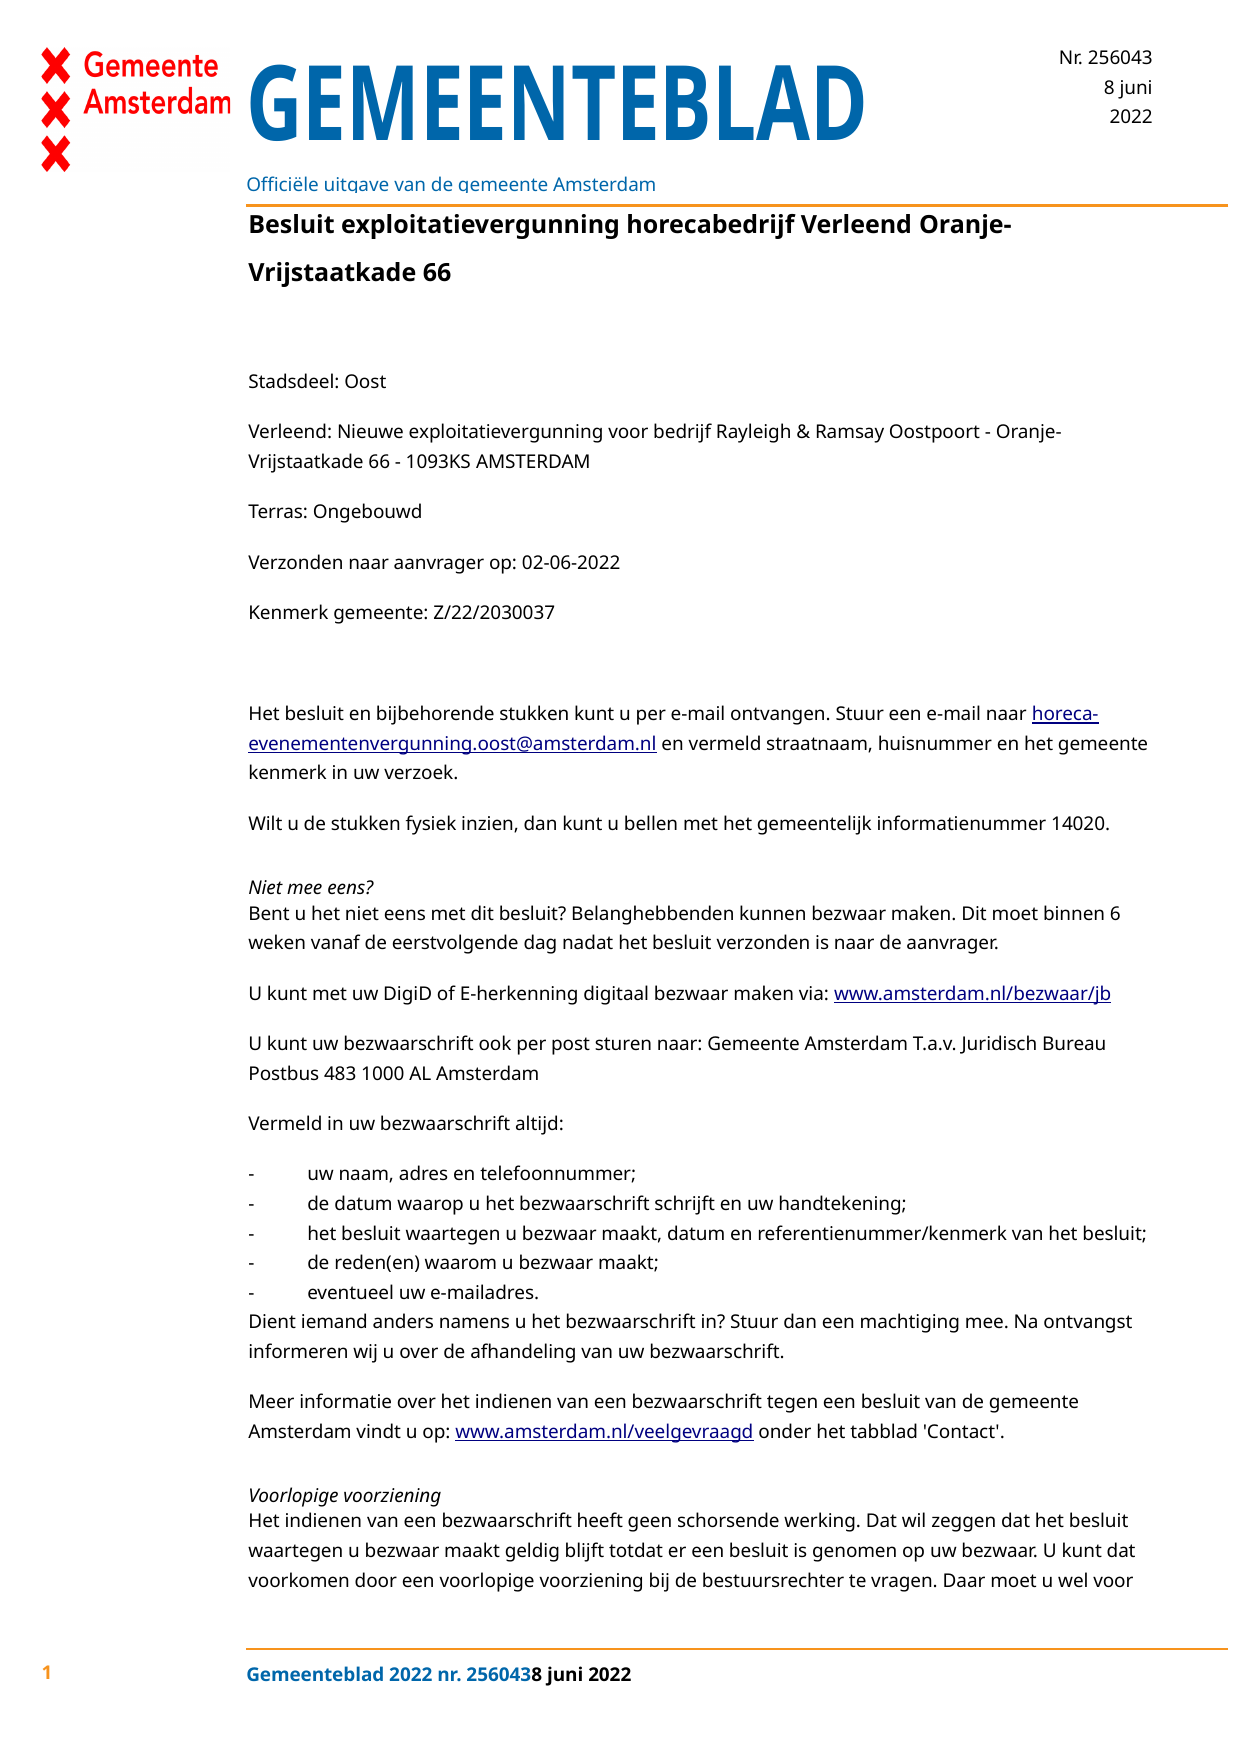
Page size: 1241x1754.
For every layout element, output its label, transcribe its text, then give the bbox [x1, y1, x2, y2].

text Bent u het niet eens met dit besluit? Belanghebbenden kunnen bezwaar maken. Dit moet binnen 6 weken vanaf de eerstvolgende dag nadat het besluit verzonden is naar de aanvrager. [248, 900, 1152, 955]
text Dient iemand anders namens u het bezwaarschrift in? Stuur dan een machtiging mee. Na ontvangst informeren wij u over de afhandeling van uw bezwaarschrift. [248, 1308, 1152, 1364]
text Wilt u de stukken fysiek inzien, dan kunt u bellen met het gemeentelijk informatienummer 14020. [248, 810, 1152, 836]
text Vermeld in uw bezwaarschrift altijd: [248, 1110, 1152, 1136]
text U kunt uw bezwaarschrift ook per post sturen naar: Gemeente Amsterdam T.a.v. Juridisch Bureau Postbus 483 1000 AL Amsterdam [248, 1030, 1152, 1085]
picture [41, 47, 231, 172]
text Het indienen van een bezwaarschrift heeft geen schorsende werking. Dat wil zeggen dat het besluit waartegen u bezwaar maakt geldig blijft totdat er een besluit is genomen op uw bezwaar. U kunt dat voorkomen door een voorlopige voorziening bij de bestuursrechter te vragen. Daar moet u wel voor [248, 1508, 1152, 1593]
text Verleend: Nieuwe exploitatievergunning voor bedrijf Rayleigh & Ramsay Oostpoort - Oranje-Vrijstaatkade 66 - 1093KS AMSTERDAM [248, 419, 1152, 474]
list uw naam, adres en telefoonnummer; [248, 1161, 1152, 1186]
list de reden(en) waarom u bezwaar maakt; [248, 1249, 1152, 1275]
text Stadsdeel: Oost [248, 368, 1152, 394]
list het besluit waartegen u bezwaar maakt, datum en referentienummer/kenmerk van het besluit; [248, 1220, 1152, 1245]
text U kunt met uw DigiD of E-herkenning digitaal bezwaar maken via: www.amsterdam.nl/bezwaar/jb [248, 980, 1152, 1005]
list eventueel uw e-mailadres. [248, 1279, 1152, 1304]
text Besluit exploitatievergunning horecabedrijf Verleend Oranje-Vrijstaatkade 66 [248, 207, 1152, 288]
list de datum waarop u het bezwaarschrift schrijft en uw handtekening; [248, 1190, 1152, 1216]
text Het besluit en bijbehorende stukken kunt u per e-mail ontvangen. Stuur een e-mail naar horeca-evenementenvergunning.oost@amsterdam.nl en vermeld straatnaam, huisnummer en het gemeente kenmerk in uw verzoek. [248, 700, 1152, 785]
text Meer informatie over het indienen van een bezwaarschrift tegen een besluit van de gemeente Amsterdam vindt u op: www.amsterdam.nl/veelgevraagd onder het tabblad 'Contact'. [248, 1388, 1152, 1444]
text Kenmerk gemeente: Z/22/2030037 [248, 599, 1152, 625]
text Niet mee eens? [248, 874, 1152, 900]
text Voorlopige voorziening [248, 1482, 1152, 1508]
text Terras: Ongebouwd [248, 499, 1152, 524]
text Verzonden naar aanvrager op: 02-06-2022 [248, 549, 1152, 575]
